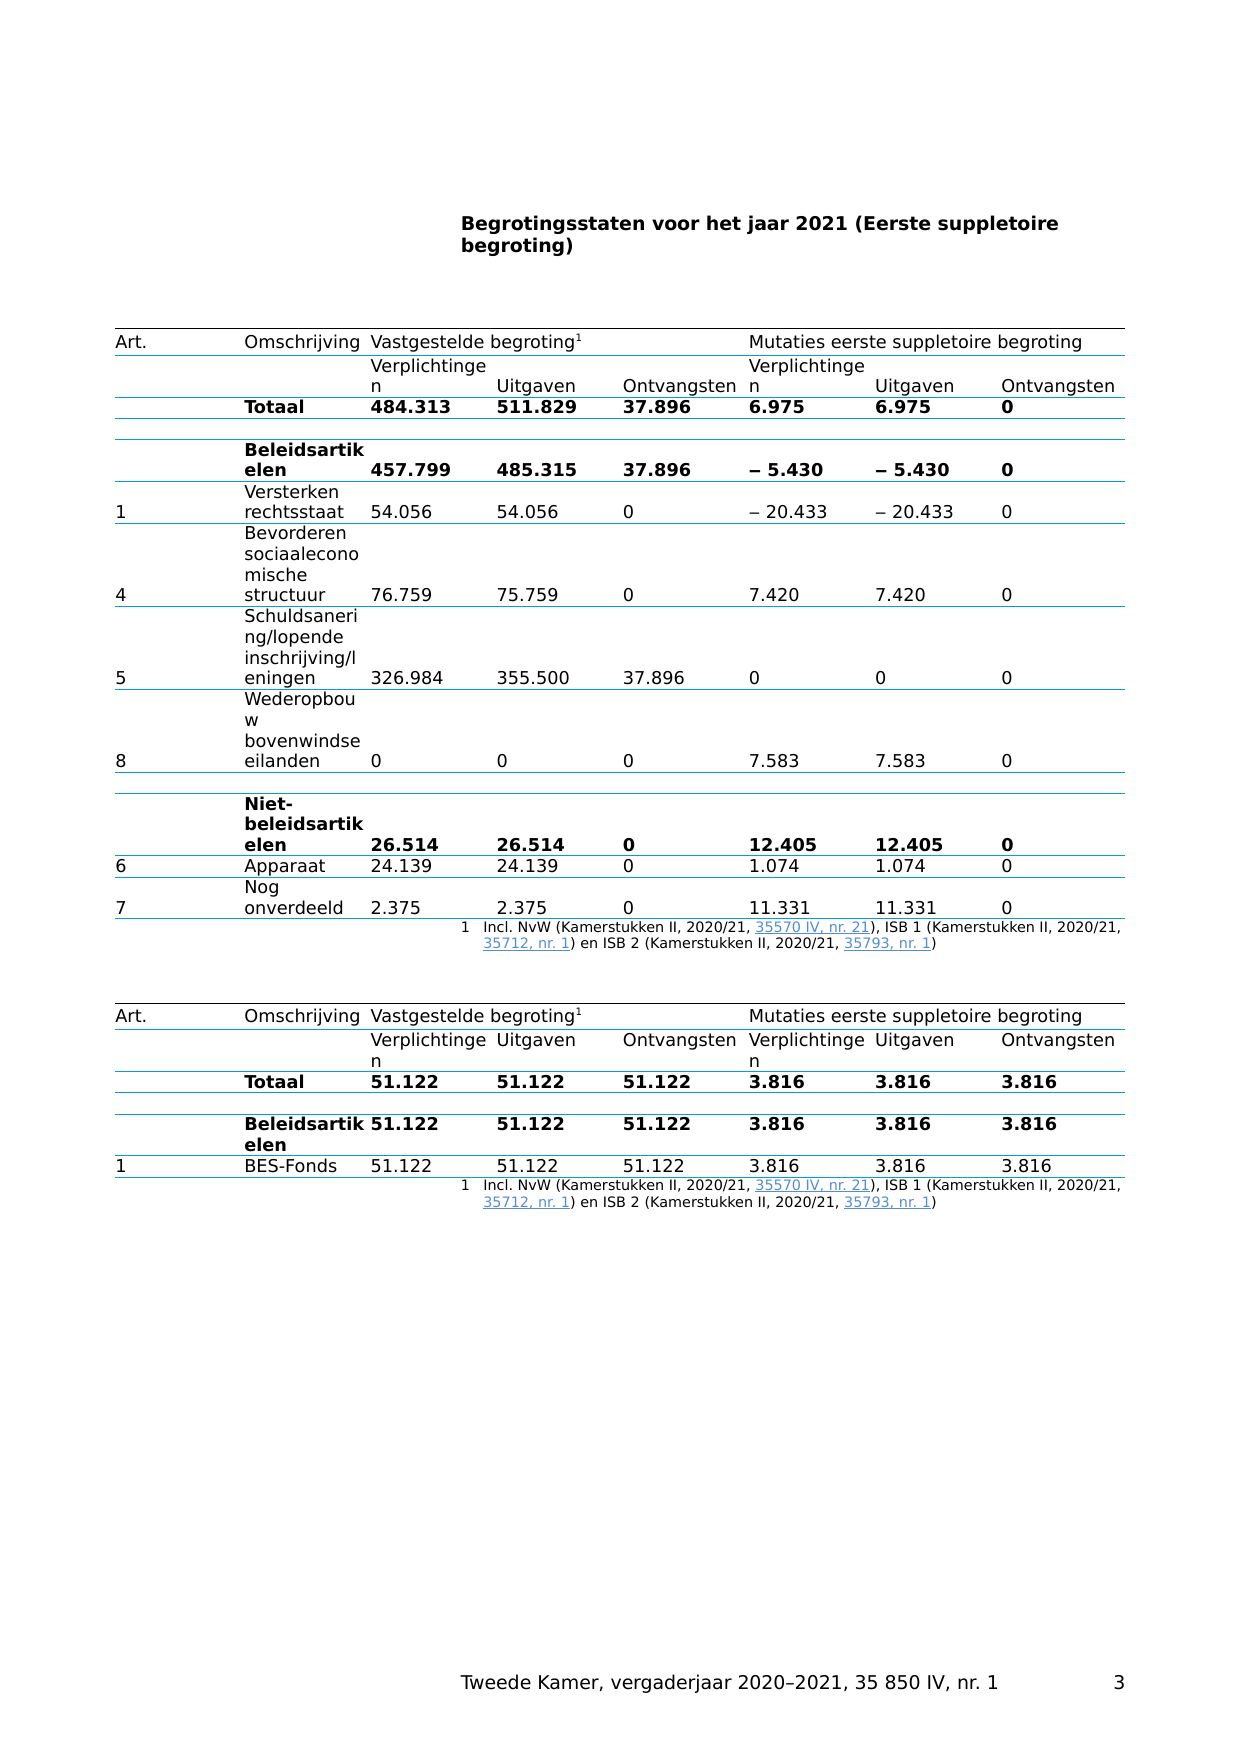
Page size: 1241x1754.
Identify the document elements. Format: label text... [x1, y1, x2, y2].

table_cell [241, 1030, 367, 1071]
table_cell 0 [620, 690, 746, 772]
table_cell [115, 1115, 241, 1155]
table_cell 2.375 [368, 878, 493, 918]
table_cell 0 [368, 690, 493, 772]
table_cell Mutaties eerste suppletoire begroting [746, 1004, 1125, 1029]
table_cell 5 [115, 607, 241, 689]
table_cell 4 [115, 524, 241, 606]
table_cell Vastgestelde begroting1 [368, 329, 746, 355]
table_cell 37.896 [620, 398, 746, 418]
table_cell 3.816 [746, 1072, 872, 1092]
table_cell [115, 440, 241, 481]
table_cell 54.056 [368, 482, 493, 523]
table_cell [746, 419, 872, 439]
table_cell [746, 773, 872, 793]
table_cell ‒ 20.433 [746, 482, 872, 523]
table_cell 51.122 [620, 1072, 746, 1092]
table_cell [115, 398, 241, 418]
table_cell Verplichtingen [368, 356, 493, 397]
table_cell 51.122 [368, 1156, 493, 1176]
table_cell 1.074 [872, 856, 998, 877]
table_cell Beleidsartikelen [241, 1115, 367, 1155]
table_cell 7.420 [746, 524, 872, 606]
table_cell Wederopbouw bovenwindse eilanden [241, 690, 367, 772]
table_cell Bevorderen sociaaleconomische structuur [241, 524, 367, 606]
table_cell 355.500 [494, 607, 620, 689]
table_cell [115, 356, 241, 397]
table_cell BES-Fonds [241, 1156, 367, 1176]
list Incl. NvW (Kamerstukken II, 2020/21, 35570 IV, nr. 21), ISB 1 (Kamerstukken II, 2020/21, 35712, nr. 1) en ISB 2 (Kamerstukken II, 2020/21, 35793, nr. 1) [461, 1178, 1125, 1210]
table_cell 0 [998, 440, 1125, 481]
table_cell Uitgaven [872, 1030, 998, 1071]
table_cell 0 [620, 482, 746, 523]
table_cell ‒ 5.430 [746, 440, 872, 481]
table_cell Art. [115, 329, 241, 355]
table_cell [368, 773, 493, 793]
table_cell [494, 773, 620, 793]
table_cell 0 [620, 856, 746, 877]
table_cell 26.514 [494, 794, 620, 855]
table_cell 3.816 [746, 1156, 872, 1176]
table_cell 51.122 [494, 1115, 620, 1155]
table_cell [998, 773, 1125, 793]
table_cell 0 [746, 607, 872, 689]
table_cell 326.984 [368, 607, 493, 689]
table_cell [746, 1093, 872, 1113]
table_cell [115, 1093, 241, 1113]
table_cell [998, 1093, 1125, 1113]
table_cell Verplichtingen [368, 1030, 493, 1071]
table_cell 7.420 [872, 524, 998, 606]
table_cell Beleidsartikelen [241, 440, 367, 481]
table_cell Apparaat [241, 856, 367, 877]
table_cell Mutaties eerste suppletoire begroting [746, 329, 1125, 355]
table_cell 37.896 [620, 440, 746, 481]
table_cell Uitgaven [494, 1030, 620, 1071]
table_cell Niet-beleidsartikelen [241, 794, 367, 855]
table_cell 0 [998, 482, 1125, 523]
table_cell Omschrijving [241, 329, 367, 355]
table_cell Ontvangsten [620, 1030, 746, 1071]
table_cell 0 [998, 794, 1125, 855]
table_cell 7.583 [746, 690, 872, 772]
table_cell Uitgaven [494, 356, 620, 397]
table_cell 12.405 [872, 794, 998, 855]
table_cell 1 [115, 482, 241, 523]
table_cell 0 [620, 794, 746, 855]
table_cell 2.375 [494, 878, 620, 918]
table_cell [494, 1093, 620, 1113]
table_cell [620, 419, 746, 439]
table_cell 0 [620, 524, 746, 606]
table_cell 3.816 [998, 1115, 1125, 1155]
table_cell 0 [998, 398, 1125, 418]
table_cell [241, 773, 367, 793]
table_cell 7 [115, 878, 241, 918]
table_cell Art. [115, 1004, 241, 1029]
table_cell 51.122 [494, 1156, 620, 1176]
table_cell 1.074 [746, 856, 872, 877]
table_cell [115, 419, 241, 439]
table_cell 51.122 [620, 1156, 746, 1176]
table_cell 76.759 [368, 524, 493, 606]
table_cell 51.122 [494, 1072, 620, 1092]
table_cell 0 [620, 878, 746, 918]
table_header Wijziging begrotingsstaat van Koninkrijksrelaties (IV) voor het jaar 2021 (Eerste suppletoire begroting) (bedragen x € 1.000) [115, 280, 1125, 328]
table_cell 0 [998, 690, 1125, 772]
table_cell Verplichtingen [746, 356, 872, 397]
table_cell [872, 419, 998, 439]
table_cell 11.331 [746, 878, 872, 918]
table_cell 7.583 [872, 690, 998, 772]
table_cell 3.816 [872, 1072, 998, 1092]
table_cell [368, 419, 493, 439]
table_cell 24.139 [494, 856, 620, 877]
table_cell [241, 1093, 367, 1113]
table_cell [115, 773, 241, 793]
list Incl. NvW (Kamerstukken II, 2020/21, 35570 IV, nr. 21), ISB 1 (Kamerstukken II, 2020/21, 35712, nr. 1) en ISB 2 (Kamerstukken II, 2020/21, 35793, nr. 1) [461, 919, 1125, 952]
table_cell 11.331 [872, 878, 998, 918]
table_cell 51.122 [620, 1115, 746, 1155]
table_cell ‒ 5.430 [872, 440, 998, 481]
table_cell Verplichtingen [746, 1030, 872, 1071]
table_cell 3.816 [872, 1156, 998, 1176]
table_cell Ontvangsten [998, 1030, 1125, 1071]
table_cell 484.313 [368, 398, 493, 418]
table_cell [872, 773, 998, 793]
table_cell Totaal [241, 398, 367, 418]
table_cell 1 [115, 1156, 241, 1176]
table_cell 0 [872, 607, 998, 689]
table_cell 51.122 [368, 1072, 493, 1092]
table_cell 0 [494, 690, 620, 772]
table_cell ‒ 20.433 [872, 482, 998, 523]
table_cell 3.816 [872, 1115, 998, 1155]
table_cell 6.975 [872, 398, 998, 418]
table_cell 0 [998, 878, 1125, 918]
table_cell [115, 1072, 241, 1092]
table_cell 0 [998, 524, 1125, 606]
table_cell [368, 1093, 493, 1113]
table_cell Versterken rechtsstaat [241, 482, 367, 523]
table_cell 51.122 [368, 1115, 493, 1155]
table_cell 3.816 [746, 1115, 872, 1155]
table_cell 485.315 [494, 440, 620, 481]
table_cell Omschrijving [241, 1004, 367, 1029]
table_cell [998, 419, 1125, 439]
table_cell Totaal [241, 1072, 367, 1092]
table_cell 12.405 [746, 794, 872, 855]
table_cell Schuldsanering/lopende inschrijving/leningen [241, 607, 367, 689]
table_cell 3.816 [998, 1156, 1125, 1176]
table_cell 26.514 [368, 794, 493, 855]
table_cell [494, 419, 620, 439]
table_cell 3.816 [998, 1072, 1125, 1092]
table_cell Nog onverdeeld [241, 878, 367, 918]
table_cell 0 [998, 607, 1125, 689]
table_header Wijziging begrotingsstaat van het BES-fonds (H) (Eerste suppletoire begroting 2021) (bedragen x € 1.000) [115, 978, 1125, 1002]
table_cell Ontvangsten [620, 356, 746, 397]
table_cell Ontvangsten [998, 356, 1125, 397]
table_cell 54.056 [494, 482, 620, 523]
table_cell 6 [115, 856, 241, 877]
table_cell Uitgaven [872, 356, 998, 397]
table_cell 457.799 [368, 440, 493, 481]
table_cell [241, 419, 367, 439]
table_cell [872, 1093, 998, 1113]
table_cell Vastgestelde begroting1 [368, 1004, 746, 1029]
table_cell 6.975 [746, 398, 872, 418]
table_cell [115, 1030, 241, 1071]
table_cell 8 [115, 690, 241, 772]
table_cell 511.829 [494, 398, 620, 418]
table_cell 24.139 [368, 856, 493, 877]
table_cell [620, 1093, 746, 1113]
table_cell [115, 794, 241, 855]
table_cell [620, 773, 746, 793]
table_cell [241, 356, 367, 397]
table_cell 75.759 [494, 524, 620, 606]
table_cell 37.896 [620, 607, 746, 689]
title Begrotingsstaten voor het jaar 2021 (Eerste suppletoire begroting) [461, 213, 1125, 257]
table_cell 0 [998, 856, 1125, 877]
